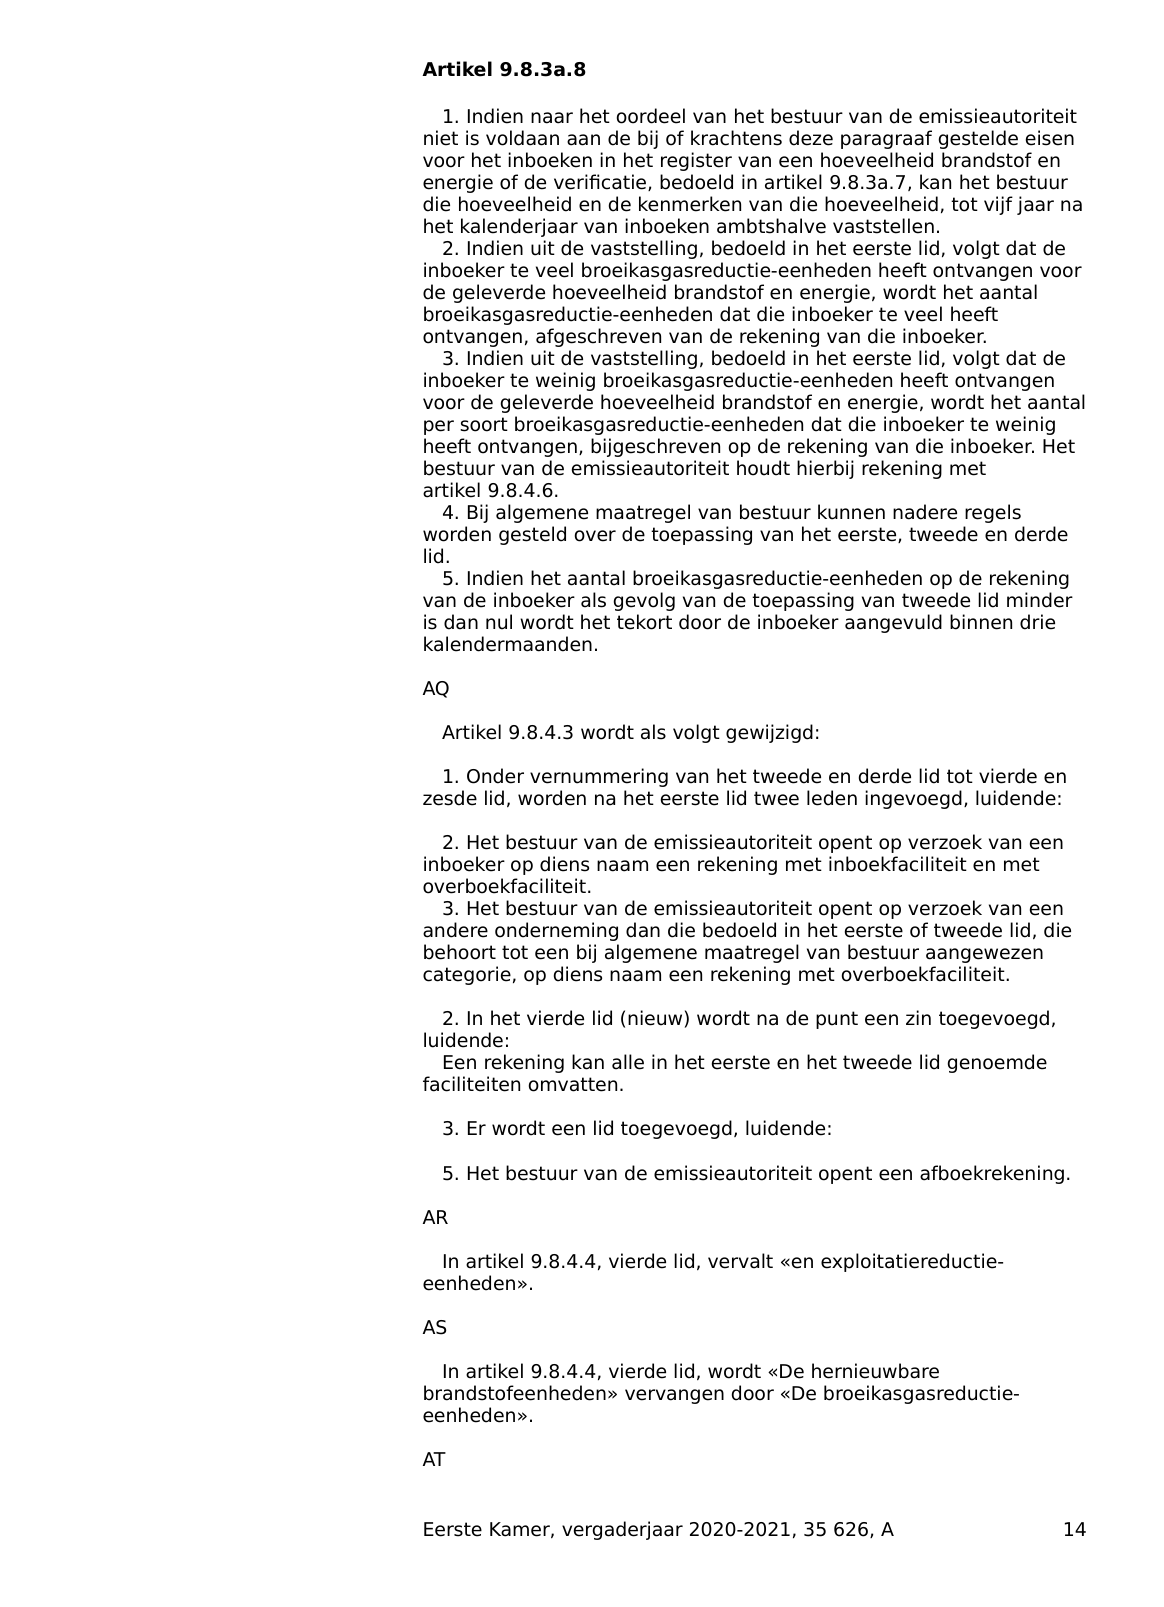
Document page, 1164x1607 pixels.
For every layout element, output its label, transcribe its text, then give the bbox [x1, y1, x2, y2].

text 4. Bij algemene maatregel van bestuur kunnen nadere regels worden gesteld over de toepassing van het eerste, tweede en derde lid. [422, 502, 1087, 568]
text In artikel 9.8.4.4, vierde lid, wordt «De hernieuwbare brandstofeenheden» vervangen door «De broeikasgasreductie-eenheden». [422, 1361, 1087, 1427]
text AS [422, 1317, 1087, 1339]
text AT [422, 1449, 1087, 1471]
text 5. Het bestuur van de emissieautoriteit opent een afboekrekening. [422, 1162, 1087, 1184]
text AR [422, 1207, 1087, 1229]
text AQ [422, 678, 1087, 700]
text 1. Onder vernummering van het tweede en derde lid tot vierde en zesde lid, worden na het eerste lid twee leden ingevoegd, luidende: [422, 766, 1087, 810]
text 2. Het bestuur van de emissieautoriteit opent op verzoek van een inboeker op diens naam een rekening met inboekfaciliteit en met overboekfaciliteit. [422, 832, 1087, 898]
text 3. Indien uit de vaststelling, bedoeld in het eerste lid, volgt dat de inboeker te weinig broeikasgasreductie-eenheden heeft ontvangen voor de geleverde hoeveelheid brandstof en energie, wordt het aantal per soort broeikasgasreductie-eenheden dat die inboeker te weinig heeft ontvangen, bijgeschreven op de rekening van die inboeker. Het bestuur van de emissieautoriteit houdt hierbij rekening met artikel 9.8.4.6. [422, 348, 1087, 502]
text Een rekening kan alle in het eerste en het tweede lid genoemde faciliteiten omvatten. [422, 1052, 1087, 1096]
text 1. Indien naar het oordeel van het bestuur van de emissieautoriteit niet is voldaan aan de bij of krachtens deze paragraaf gestelde eisen voor het inboeken in het register van een hoeveelheid brandstof en energie of de verificatie, bedoeld in artikel 9.8.3a.7, kan het bestuur die hoeveelheid en de kenmerken van die hoeveelheid, tot vijf jaar na het kalenderjaar van inboeken ambtshalve vaststellen. [422, 106, 1087, 238]
text 5. Indien het aantal broeikasgasreductie-eenheden op de rekening van de inboeker als gevolg van de toepassing van tweede lid minder is dan nul wordt het tekort door de inboeker aangevuld binnen drie kalendermaanden. [422, 568, 1087, 656]
text Artikel 9.8.4.3 wordt als volgt gewijzigd: [422, 722, 1087, 744]
text 3. Het bestuur van de emissieautoriteit opent op verzoek van een andere onderneming dan die bedoeld in het eerste of tweede lid, die behoort tot een bij algemene maatregel van bestuur aangewezen categorie, op diens naam een rekening met overboekfaciliteit. [422, 898, 1087, 986]
subtitle Artikel 9.8.3a.8 [422, 59, 1087, 81]
text 2. In het vierde lid (nieuw) wordt na de punt een zin toegevoegd, luidende: [422, 1008, 1087, 1052]
text 2. Indien uit de vaststelling, bedoeld in het eerste lid, volgt dat de inboeker te veel broeikasgasreductie-eenheden heeft ontvangen voor de geleverde hoeveelheid brandstof en energie, wordt het aantal broeikasgasreductie-eenheden dat die inboeker te veel heeft ontvangen, afgeschreven van de rekening van die inboeker. [422, 238, 1087, 348]
text 3. Er wordt een lid toegevoegd, luidende: [422, 1118, 1087, 1140]
text In artikel 9.8.4.4, vierde lid, vervalt «en exploitatiereductie-eenheden». [422, 1251, 1087, 1295]
